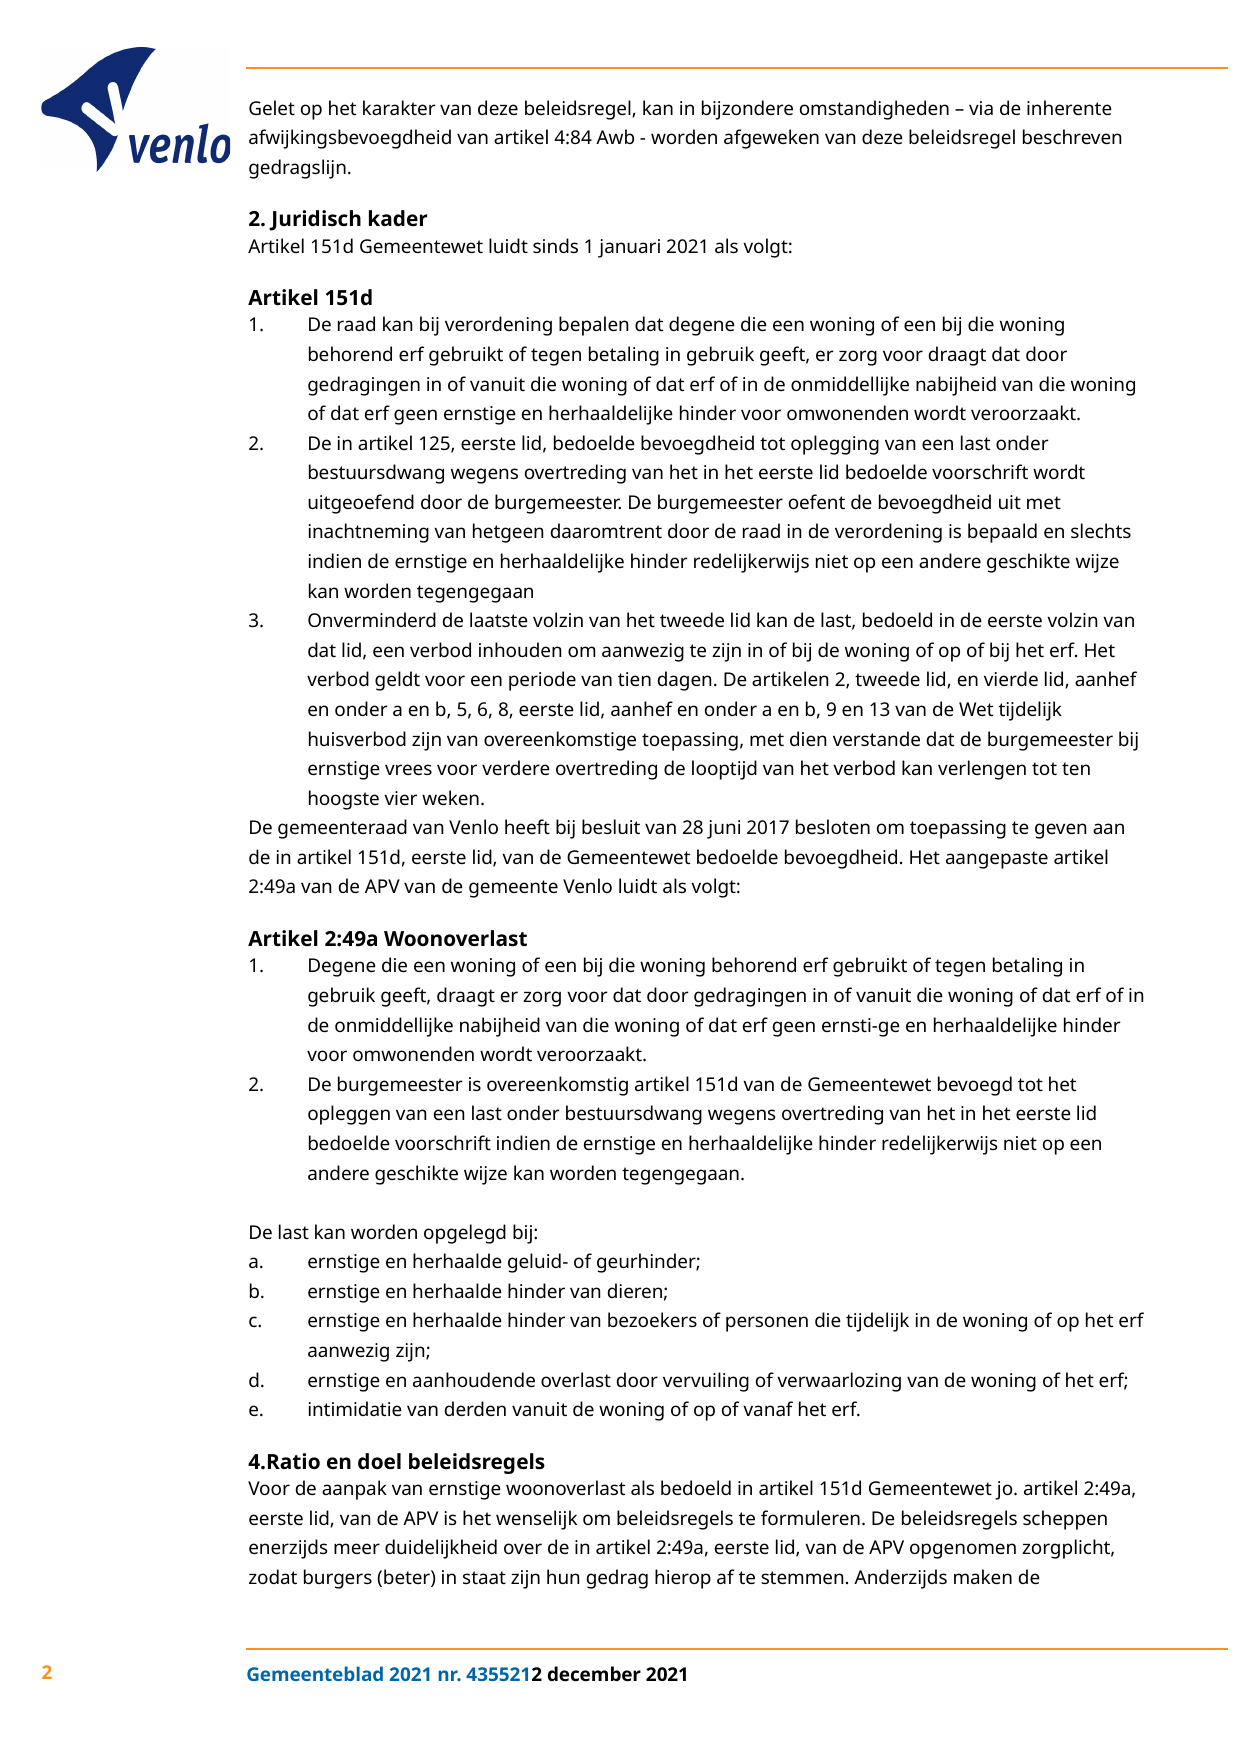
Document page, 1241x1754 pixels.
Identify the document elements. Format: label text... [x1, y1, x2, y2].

text Voor de aanpak van ernstige woonoverlast als bedoeld in artikel 151d Gemeentewet jo. artikel 2:49a, eerste lid, van de APV is het wenselijk om beleidsregels te formuleren. De beleidsregels scheppen enerzijds meer duidelijkheid over de in artikel 2:49a, eerste lid, van de APV opgenomen zorgplicht, zodat burgers (beter) in staat zijn hun gedrag hierop af te stemmen. Anderzijds maken de [248, 1475, 1152, 1590]
text 4.Ratio en doel beleidsregels [248, 1447, 1152, 1475]
text Gelet op het karakter van deze beleidsregel, kan in bijzondere omstandigheden – via de inherente afwijkingsbevoegdheid van artikel 4:84 Awb - worden afgeweken van deze beleidsregel beschreven gedragslijn. [248, 95, 1152, 180]
text Artikel 151d [248, 283, 1152, 312]
list ernstige en herhaalde geluid- of geurhinder; [248, 1248, 1152, 1274]
list De raad kan bij verordening bepalen dat degene die een woning of een bij die woning behorend erf gebruikt of tegen betaling in gebruik geeft, er zorg voor draagt dat door gedragingen in of vanuit die woning of dat erf of in de onmiddellijke nabijheid van die woning of dat erf geen ernstige en herhaaldelijke hinder voor omwonenden wordt veroorzaakt. [248, 312, 1152, 426]
text Artikel 2:49a Woonoverlast [248, 924, 1152, 953]
text 2. Juridisch kader [248, 204, 1152, 233]
list Onverminderd de laatste volzin van het tweede lid kan de last, bedoeld in de eerste volzin van dat lid, een verbod inhouden om aanwezig te zijn in of bij de woning of op of bij het erf. Het verbod geldt voor een periode van tien dagen. De artikelen 2, tweede lid, en vierde lid, aanhef en onder a en b, 5, 6, 8, eerste lid, aanhef en onder a en b, 9 en 13 van de Wet tijdelijk huisverbod zijn van overeenkomstige toepassing, met dien verstande dat de burgemeester bij ernstige vrees voor verdere overtreding de looptijd van het verbod kan verlengen tot ten hoogste vier weken. [248, 607, 1152, 811]
text De gemeenteraad van Venlo heeft bij besluit van 28 juni 2017 besloten om toepassing te geven aan de in artikel 151d, eerste lid, van de Gemeentewet bedoelde bevoegdheid. Het aangepaste artikel 2:49a van de APV van de gemeente Venlo luidt als volgt: [248, 814, 1152, 899]
list ernstige en herhaalde hinder van dieren; [248, 1278, 1152, 1304]
list De burgemeester is overeenkomstig artikel 151d van de Gemeentewet bevoegd tot het opleggen van een last onder bestuursdwang wegens overtreding van het in het eerste lid bedoelde voorschrift indien de ernstige en herhaaldelijke hinder redelijkerwijs niet op een andere geschikte wijze kan worden tegengegaan. [248, 1071, 1152, 1185]
picture [41, 47, 231, 172]
list De in artikel 125, eerste lid, bedoelde bevoegdheid tot oplegging van een last onder bestuursdwang wegens overtreding van het in het eerste lid bedoelde voorschrift wordt uitgeoefend door de burgemeester. De burgemeester oefent de bevoegdheid uit met inachtneming van hetgeen daaromtrent door de raad in de verordening is bepaald en slechts indien de ernstige en herhaaldelijke hinder redelijkerwijs niet op een andere geschikte wijze kan worden tegengegaan [248, 430, 1152, 604]
list intimidatie van derden vanuit de woning of op of vanaf het erf. [248, 1396, 1152, 1422]
list ernstige en herhaalde hinder van bezoekers of personen die tijdelijk in de woning of op het erf aanwezig zijn; [248, 1308, 1152, 1363]
text Artikel 151d Gemeentewet luidt sinds 1 januari 2021 als volgt: [248, 233, 1152, 258]
list ernstige en aanhoudende overlast door vervuiling of verwaarlozing van de woning of het erf; [248, 1367, 1152, 1392]
text De last kan worden opgelegd bij: [248, 1219, 1152, 1244]
list Degene die een woning of een bij die woning behorend erf gebruikt of tegen betaling in gebruik geeft, draagt er zorg voor dat door gedragingen in of vanuit die woning of dat erf of in de onmiddellijke nabijheid van die woning of dat erf geen ernsti-ge en herhaaldelijke hinder voor omwonenden wordt veroorzaakt. [248, 953, 1152, 1067]
